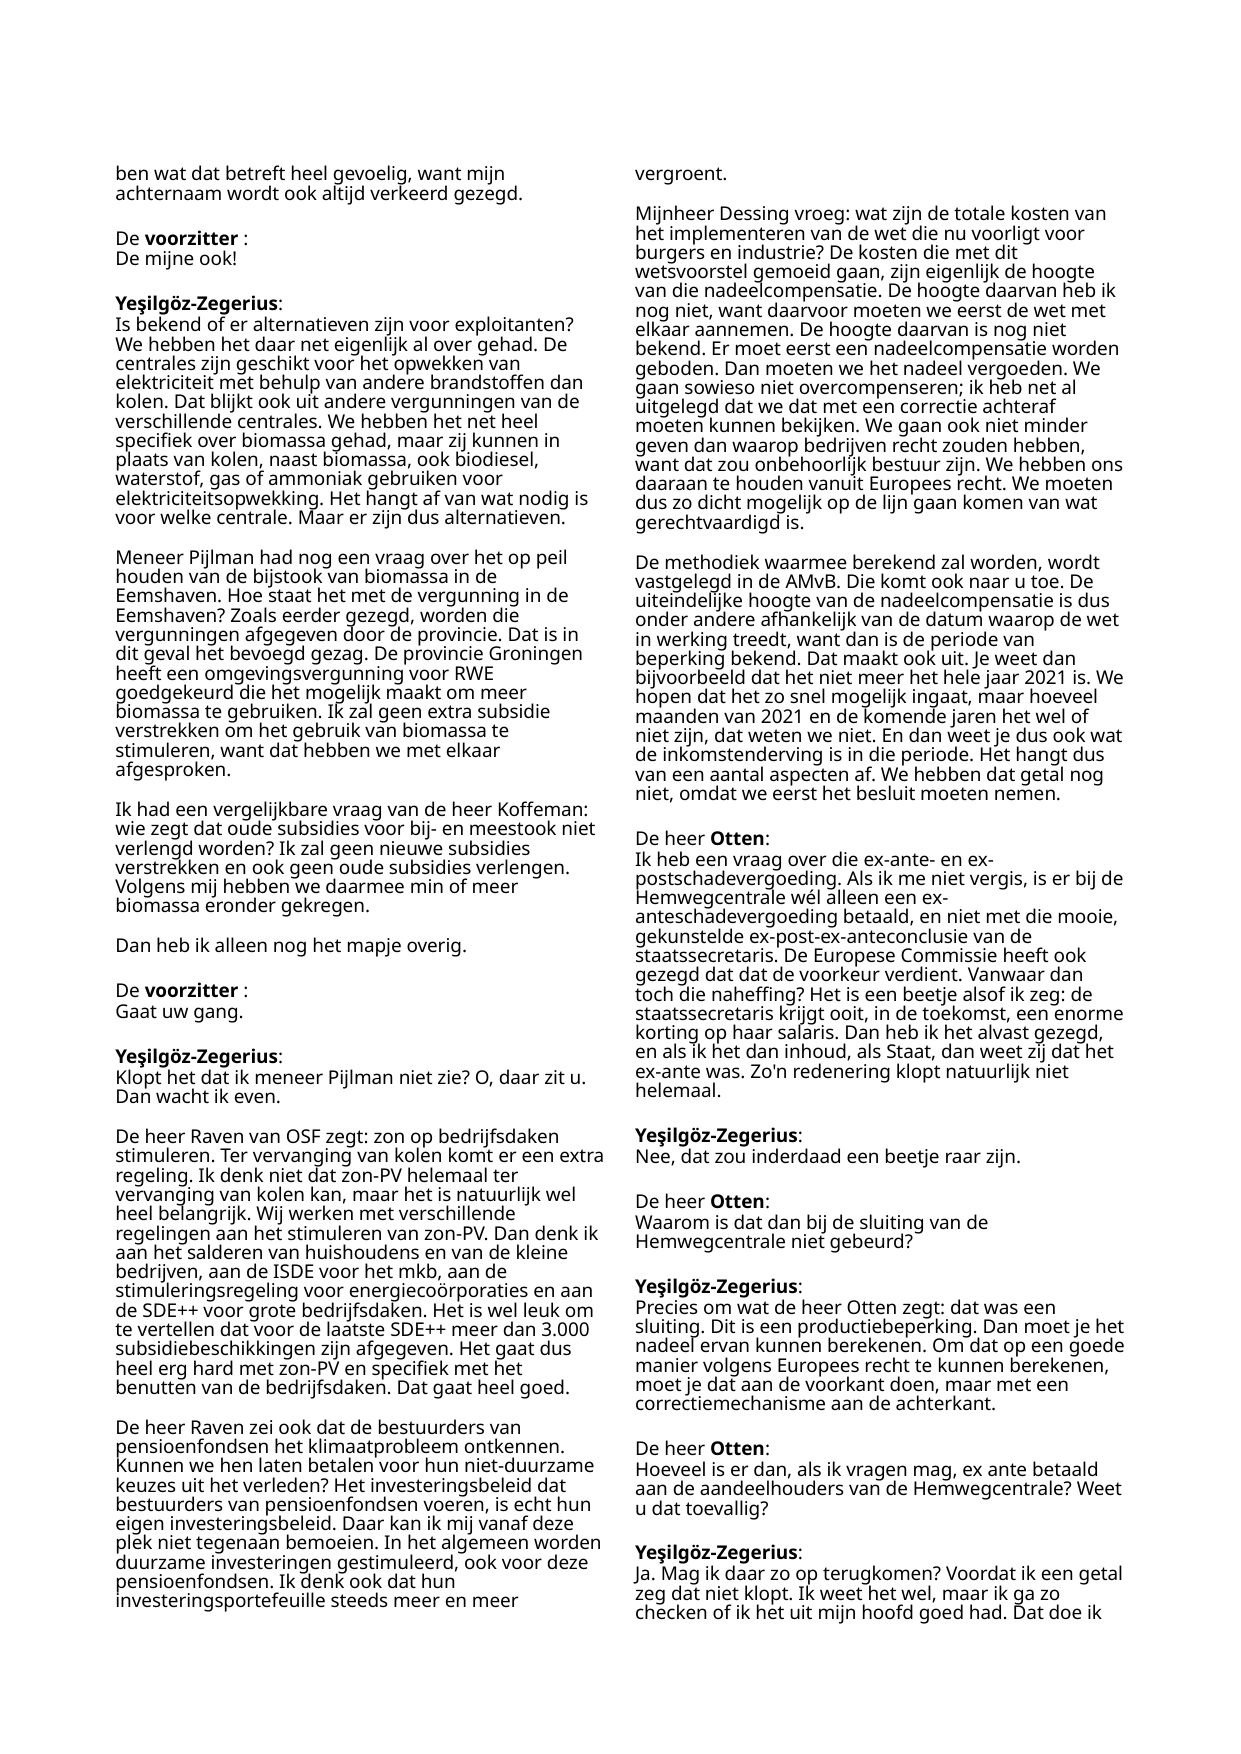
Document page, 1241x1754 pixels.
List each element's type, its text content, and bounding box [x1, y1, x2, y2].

text De heer Otten: [635, 1188, 1125, 1214]
text De heer Raven zei ook dat de bestuurders van pensioenfondsen het klimaatprobleem ontkennen. Kunnen we hen laten betalen voor hun niet-duurzame keuzes uit het verleden? Het investeringsbeleid dat bestuurders van pensioenfondsen voeren, is echt hun eigen investeringsbeleid. Daar kan ik mij vanaf deze plek niet tegenaan bemoeien. In het algemeen worden duurzame investeringen gestimuleerd, ook voor deze pensioenfondsen. Ik denk ook dat hun investeringsportefeuille steeds meer en meer [115, 1419, 605, 1611]
text Yeşilgöz-Zegerius: [635, 1122, 1125, 1148]
text Mijnheer Dessing vroeg: wat zijn de totale kosten van het implementeren van de wet die nu voorligt voor burgers en industrie? De kosten die met dit wetsvoorstel gemoeid gaan, zijn eigenlijk de hoogte van die nadeelcompensatie. De hoogte daarvan heb ik nog niet, want daarvoor moeten we eerst de wet met elkaar aannemen. De hoogte daarvan is nog niet bekend. Er moet eerst een nadeelcompensatie worden geboden. Dan moeten we het nadeel vergoeden. We gaan sowieso niet overcompenseren; ik heb net al uitgelegd dat we dat met een correctie achteraf moeten kunnen bekijken. We gaan ook niet minder geven dan waarop bedrijven recht zouden hebben, want dat zou onbehoorlijk bestuur zijn. We hebben ons daaraan te houden vanuit Europees recht. We moeten dus zo dicht mogelijk op de lijn gaan komen van wat gerechtvaardigd is. [635, 205, 1125, 533]
text vergroent. [635, 165, 1125, 184]
text Hoeveel is er dan, als ik vragen mag, ex ante betaald aan de aandeelhouders van de Hemwegcentrale? Weet u dat toevallig? [635, 1461, 1125, 1519]
text Klopt het dat ik meneer Pijlman niet zie? O, daar zit u. Dan wacht ik even. [115, 1069, 605, 1107]
text Yeşilgöz-Zegerius: [115, 291, 605, 316]
text ben wat dat betreft heel gevoelig, want mijn achternaam wordt ook altijd verkeerd gezegd. [115, 165, 605, 204]
text De heer Otten: [635, 825, 1125, 851]
text Waarom is dat dan bij de sluiting van de Hemwegcentrale niet gebeurd? [635, 1214, 1125, 1252]
text De mijne ook! [115, 250, 605, 270]
text Meneer Pijlman had nog een vraag over het op peil houden van de bijstook van biomassa in de Eemshaven. Hoe staat het met de vergunning in de Eemshaven? Zoals eerder gezegd, worden die vergunningen afgegeven door de provincie. Dat is in dit geval het bevoegd gezag. De provincie Groningen heeft een omgevingsvergunning voor RWE goedgekeurd die het mogelijk maakt om meer biomassa te gebruiken. Ik zal geen extra subsidie verstrekken om het gebruik van biomassa te stimuleren, want dat hebben we met elkaar afgesproken. [115, 549, 605, 780]
text Yeşilgöz-Zegerius: [115, 1043, 605, 1069]
text Ik had een vergelijkbare vraag van de heer Koffeman: wie zegt dat oude subsidies voor bij- en meestook niet verlengd worden? Ik zal geen nieuwe subsidies verstrekken en ook geen oude subsidies verlengen. Volgens mij hebben we daarmee min of meer biomassa eronder gekregen. [115, 801, 605, 917]
text De heer Otten: [635, 1435, 1125, 1461]
text Yeşilgöz-Zegerius: [635, 1539, 1125, 1565]
text De methodiek waarmee berekend zal worden, wordt vastgelegd in de AMvB. Die komt ook naar u toe. De uiteindelijke hoogte van de nadeelcompensatie is dus onder andere afhankelijk van de datum waarop de wet in werking treedt, want dan is de periode van beperking bekend. Dat maakt ook uit. Je weet dan bijvoorbeeld dat het niet meer het hele jaar 2021 is. We hopen dat het zo snel mogelijk ingaat, maar hoeveel maanden van 2021 en de komende jaren het wel of niet zijn, dat weten we niet. En dan weet je dus ook wat de inkomstenderving is in die periode. Het hangt dus van een aantal aspecten af. We hebben dat getal nog niet, omdat we eerst het besluit moeten nemen. [635, 554, 1125, 804]
text De heer Raven van OSF zegt: zon op bedrijfsdaken stimuleren. Ter vervanging van kolen komt er een extra regeling. Ik denk niet dat zon-PV helemaal ter vervanging van kolen kan, maar het is natuurlijk wel heel belangrijk. Wij werken met verschillende regelingen aan het stimuleren van zon-PV. Dan denk ik aan het salderen van huishoudens en van de kleine bedrijven, aan de ISDE voor het mkb, aan de stimuleringsregeling voor energiecoörporaties en aan de SDE++ voor grote bedrijfsdaken. Het is wel leuk om te vertellen dat voor de laatste SDE++ meer dan 3.000 subsidiebeschikkingen zijn afgegeven. Het gaat dus heel erg hard met zon-PV en specifiek met het benutten van de bedrijfsdaken. Dat gaat heel goed. [115, 1128, 605, 1398]
text De voorzitter : [115, 977, 605, 1003]
text Gaat uw gang. [115, 1003, 605, 1022]
text Dan heb ik alleen nog het mapje overig. [115, 937, 605, 957]
text Ja. Mag ik daar zo op terugkomen? Voordat ik een getal zeg dat niet klopt. Ik weet het wel, maar ik ga zo checken of ik het uit mijn hoofd goed had. Dat doe ik [635, 1565, 1125, 1623]
text Is bekend of er alternatieven zijn voor exploitanten? We hebben het daar net eigenlijk al over gehad. De centrales zijn geschikt voor het opwekken van elektriciteit met behulp van andere brandstoffen dan kolen. Dat blijkt ook uit andere vergunningen van de verschillende centrales. We hebben het net heel specifiek over biomassa gehad, maar zij kunnen in plaats van kolen, naast biomassa, ook biodiesel, waterstof, gas of ammoniak gebruiken voor elektriciteitsopwekking. Het hangt af van wat nodig is voor welke centrale. Maar er zijn dus alternatieven. [115, 316, 605, 528]
text Ik heb een vraag over die ex-ante- en ex-postschadevergoeding. Als ik me niet vergis, is er bij de Hemwegcentrale wél alleen een ex-anteschadevergoeding betaald, en niet met die mooie, gekunstelde ex-post-ex-anteconclusie van de staatssecretaris. De Europese Commissie heeft ook gezegd dat dat de voorkeur verdient. Vanwaar dan toch die naheffing? Het is een beetje alsof ik zeg: de staatssecretaris krijgt ooit, in de toekomst, een enorme korting op haar salaris. Dan heb ik het alvast gezegd, en als ik het dan inhoud, als Staat, dan weet zij dat het ex-ante was. Zo'n redenering klopt natuurlijk niet helemaal. [635, 851, 1125, 1101]
text De voorzitter : [115, 225, 605, 250]
text Nee, dat zou inderdaad een beetje raar zijn. [635, 1148, 1125, 1167]
text Yeşilgöz-Zegerius: [635, 1273, 1125, 1299]
text Precies om wat de heer Otten zegt: dat was een sluiting. Dit is een productiebeperking. Dan moet je het nadeel ervan kunnen berekenen. Om dat op een goede manier volgens Europees recht te kunnen berekenen, moet je dat aan de voorkant doen, maar met een correctiemechanisme aan de achterkant. [635, 1299, 1125, 1414]
